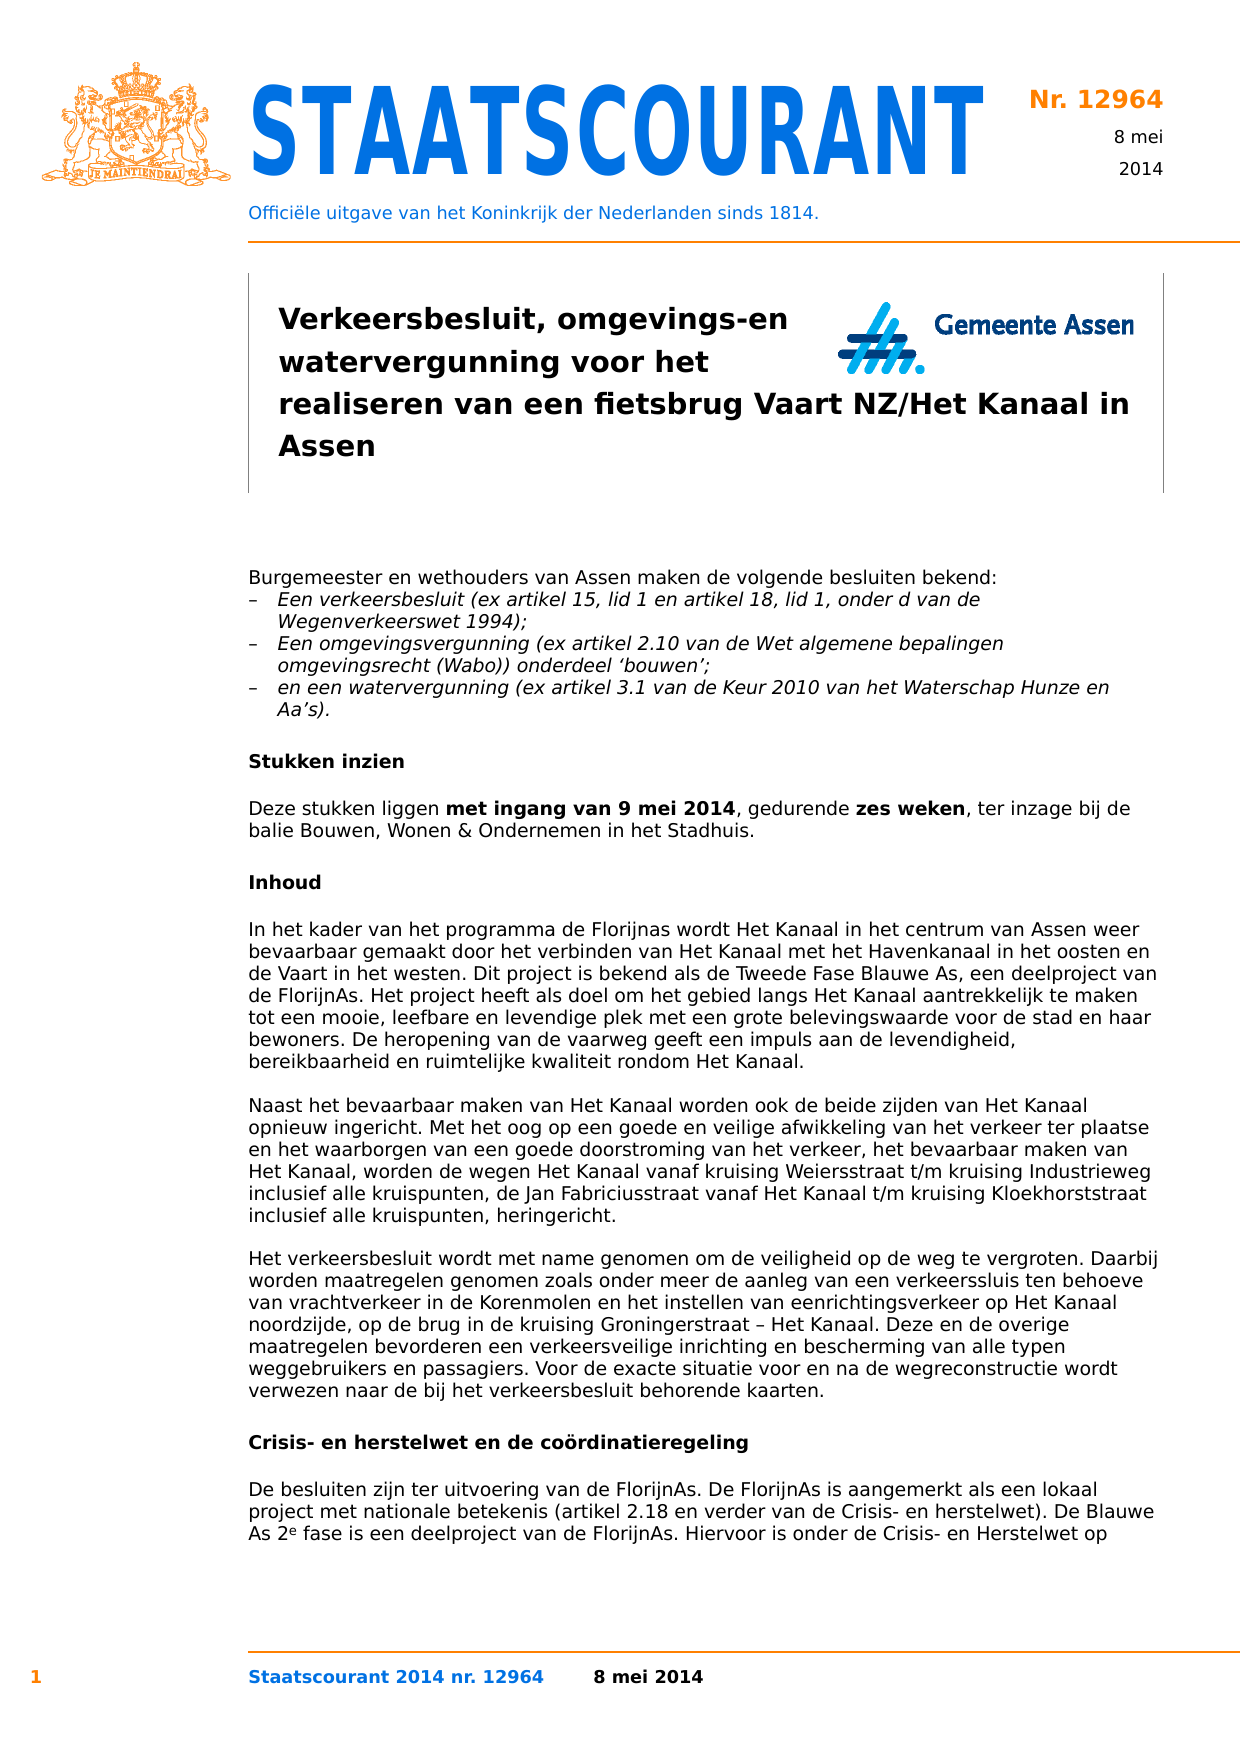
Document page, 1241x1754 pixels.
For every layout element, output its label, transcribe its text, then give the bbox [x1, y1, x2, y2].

picture [838, 302, 1134, 374]
text Burgemeester en wethouders van Assen maken de volgende besluiten bekend: [248, 567, 1163, 589]
table_header STAATSCOURANT [248, 62, 998, 203]
subtitle Inhoud [248, 872, 1163, 894]
text – Een omgevingsvergunning (ex artikel 2.10 van de Wet algemene bepalingen omgevingsrecht (Wabo)) onderdeel ‘bouwen’; [248, 633, 1163, 677]
text – en een watervergunning (ex artikel 3.1 van de Keur 2010 van het Waterschap Hunze en Aa’s). [248, 677, 1163, 721]
subtitle Verkeersbesluit, omgevings-en watervergunning voor het realiseren van een fietsbrug Vaart NZ/Het Kanaal in Assen [249, 273, 1163, 493]
table_cell Officiële uitgave van het Koninkrijk der Nederlanden sinds 1814. [248, 203, 1240, 241]
text Deze stukken liggen met ingang van 9 mei 2014, gedurende zes weken, ter inzage bij de balie Bouwen, Wonen & Ondernemen in het Stadhuis. [248, 798, 1163, 842]
text Naast het bevaarbaar maken van Het Kanaal worden ook de beide zijden van Het Kanaal opnieuw ingericht. Met het oog op een goede en veilige afwikkeling van het verkeer ter plaatse en het waarborgen van een goede doorstroming van het verkeer, het bevaarbaar maken van Het Kanaal, worden de wegen Het Kanaal vanaf kruising Weiersstraat t/m kruising Industrieweg inclusief alle kruispunten, de Jan Fabriciusstraat vanaf Het Kanaal t/m kruising Kloekhorststraat inclusief alle kruispunten, heringericht. [248, 1094, 1163, 1226]
table_cell 8 mei [998, 121, 1240, 153]
subtitle Crisis- en herstelwet en de coördinatieregeling [248, 1432, 1163, 1454]
text In het kader van het programma de Florijnas wordt Het Kanaal in het centrum van Assen weer bevaarbaar gemaakt door het verbinden van Het Kanaal met het Havenkanaal in het oosten en de Vaart in het westen. Dit project is bekend als de Tweede Fase Blauwe As, een deelproject van de FlorijnAs. Het project heeft als doel om het gebied langs Het Kanaal aantrekkelijk te maken tot een mooie, leefbare en levendige plek met een grote belevingswaarde voor de stad en haar bewoners. De heropening van de vaarweg geeft een impuls aan de levendigheid, bereikbaarheid en ruimtelijke kwaliteit rondom Het Kanaal. [248, 919, 1163, 1073]
table_cell 2014 [998, 153, 1240, 203]
picture [41, 62, 231, 186]
subtitle Stukken inzien [248, 751, 1163, 773]
table_header [25, 62, 248, 241]
text Het verkeersbesluit wordt met name genomen om de veiligheid op de weg te vergroten. Daarbij worden maatregelen genomen zoals onder meer de aanleg van een verkeerssluis ten behoeve van vrachtverkeer in de Korenmolen en het instellen van eenrichtingsverkeer op Het Kanaal noordzijde, op de brug in de kruising Groningerstraat – Het Kanaal. Deze en de overige maatregelen bevorderen een verkeersveilige inrichting en bescherming van alle typen weggebruikers en passagiers. Voor de exacte situatie voor en na de wegreconstructie wordt verwezen naar de bij het verkeersbesluit behorende kaarten. [248, 1248, 1163, 1402]
table_header Nr. 12964 [998, 62, 1240, 121]
text – Een verkeersbesluit (ex artikel 15, lid 1 en artikel 18, lid 1, onder d van de Wegenverkeerswet 1994); [248, 589, 1163, 633]
text De besluiten zijn ter uitvoering van de FlorijnAs. De FlorijnAs is aangemerkt als een lokaal project met nationale betekenis (artikel 2.18 en verder van de Crisis- en herstelwet). De Blauwe As 2e fase is een deelproject van de FlorijnAs. Hiervoor is onder de Crisis- en Herstelwet op [248, 1479, 1163, 1545]
